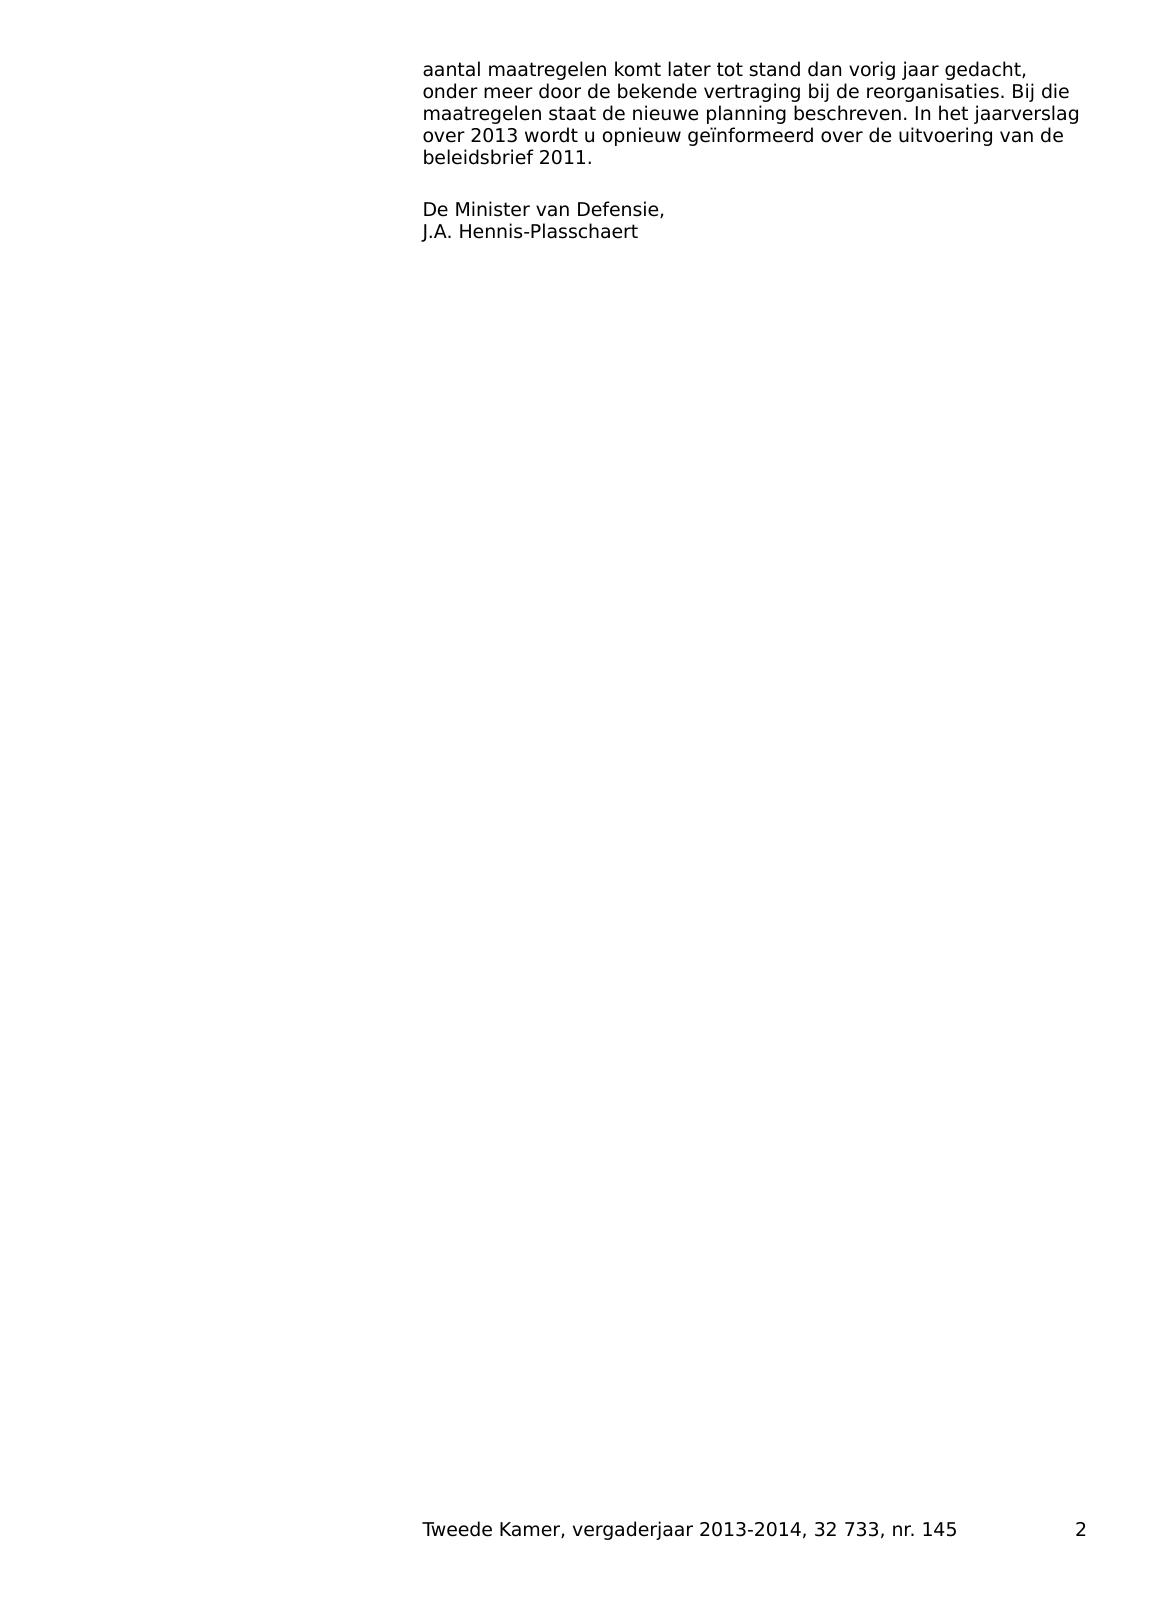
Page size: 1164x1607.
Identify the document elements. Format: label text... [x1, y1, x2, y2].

text De Minister van Defensie, J.A. Hennis-Plasschaert [422, 199, 1087, 243]
text aantal maatregelen komt later tot stand dan vorig jaar gedacht, onder meer door de bekende vertraging bij de reorganisaties. Bij die maatregelen staat de nieuwe planning beschreven. In het jaarverslag over 2013 wordt u opnieuw geïnformeerd over de uitvoering van de beleidsbrief 2011. [422, 59, 1087, 169]
